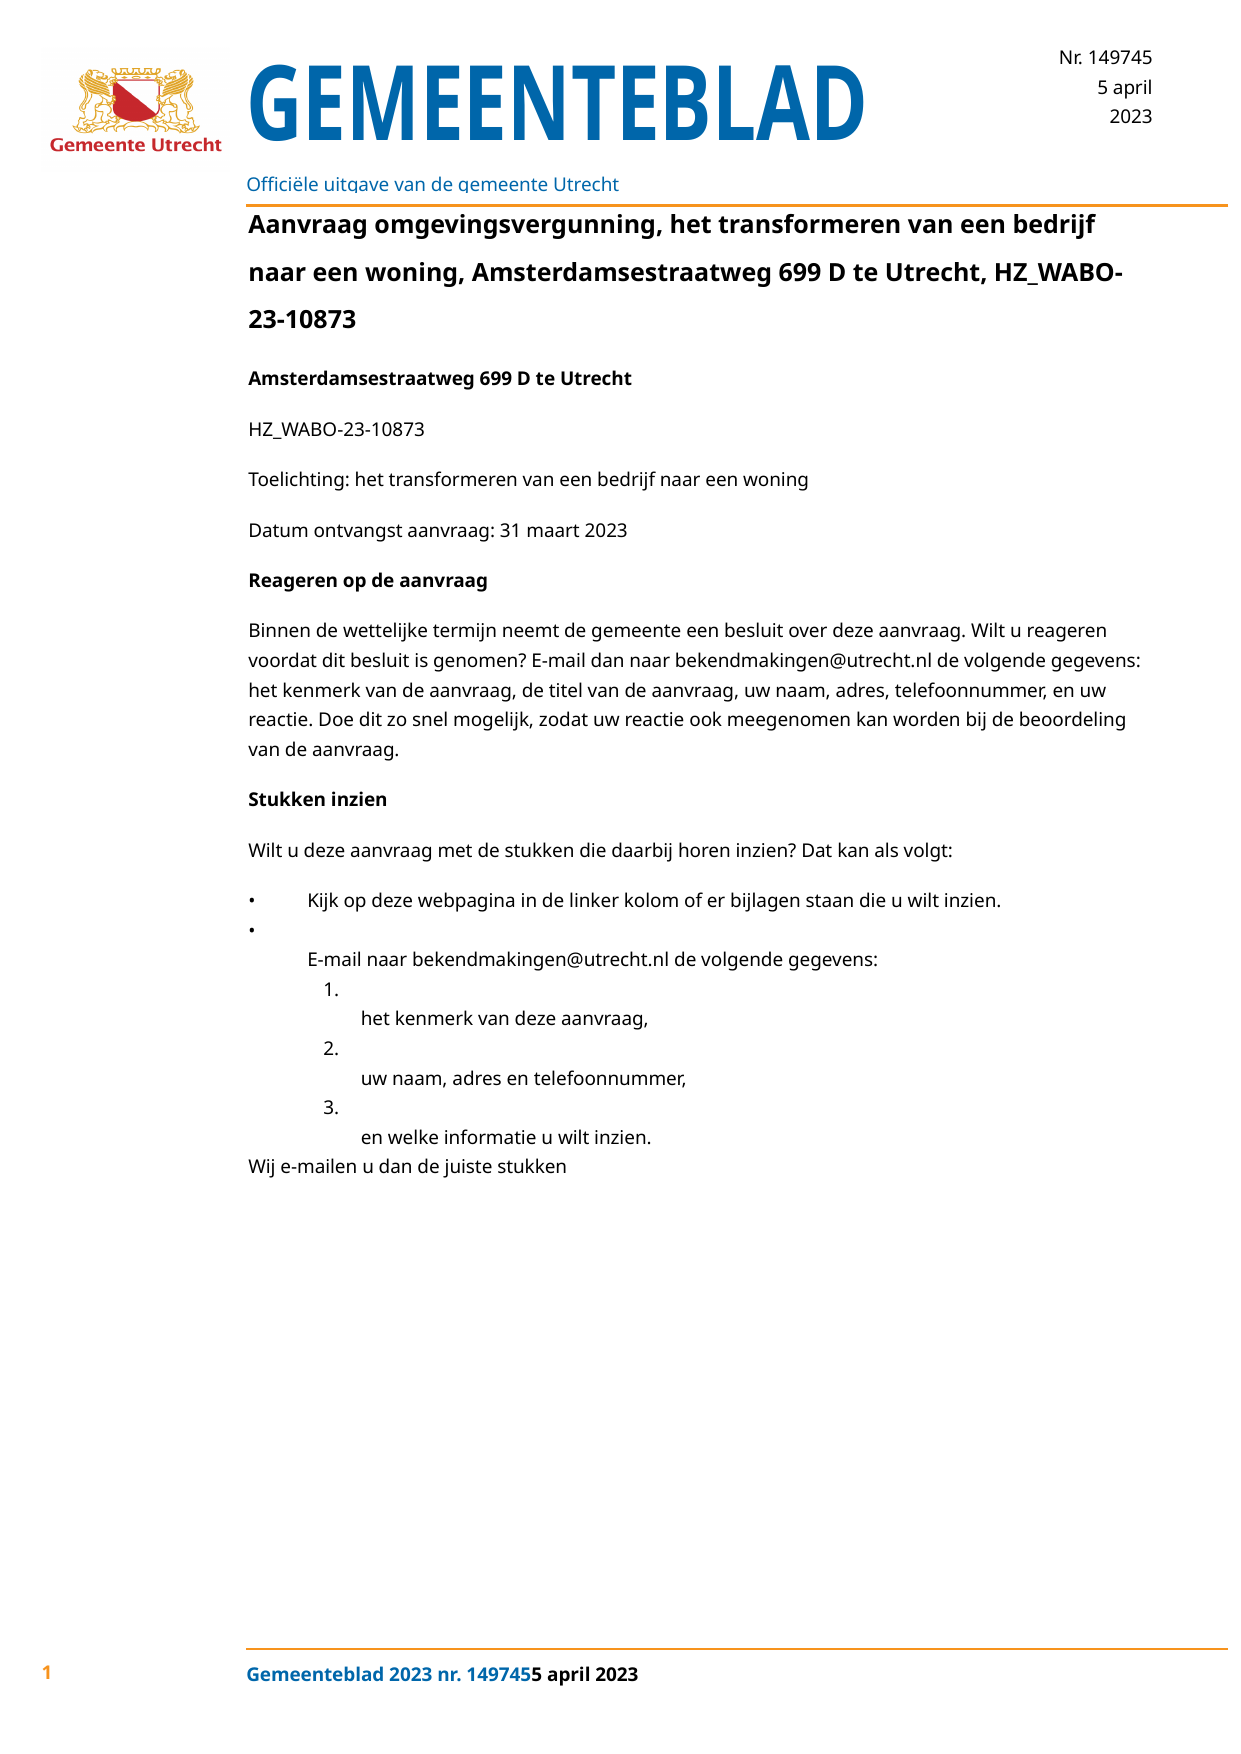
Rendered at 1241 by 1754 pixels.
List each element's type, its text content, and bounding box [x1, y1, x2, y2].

text Datum ontvangst aanvraag: 31 maart 2023 [248, 517, 1152, 542]
list E-mail naar bekendmakingen@utrecht.nl de volgende gegevens: [248, 946, 1152, 972]
text HZ_WABO-23-10873 [248, 416, 1152, 442]
text Wilt u deze aanvraag met de stukken die daarbij horen inzien? Dat kan als volgt: [248, 837, 1152, 862]
list het kenmerk van deze aanvraag, [323, 1006, 1152, 1031]
text Amsterdamsestraatweg 699 D te Utrecht [248, 366, 1152, 391]
list en welke informatie u wilt inzien. [323, 1124, 1152, 1149]
text Toelichting: het transformeren van een bedrijf naar een woning [248, 466, 1152, 492]
text Stukken inzien [248, 786, 1152, 812]
text Wij e-mailen u dan de juiste stukken [248, 1153, 1152, 1179]
picture [41, 47, 231, 172]
list uw naam, adres en telefoonnummer, [323, 1065, 1152, 1090]
list Kijk op deze webpagina in de linker kolom of er bijlagen staan die u wilt inzien. [248, 887, 1152, 913]
text Binnen de wettelijke termijn neemt de gemeente een besluit over deze aanvraag. Wilt u reageren voordat dit besluit is genomen? E-mail dan naar bekendmakingen@utrecht.nl de volgende gegevens: het kenmerk van de aanvraag, de titel van de aanvraag, uw naam, adres, telefoonnummer, en uw reactie. Doe dit zo snel mogelijk, zodat uw reactie ook meegenomen kan worden bij de beoordeling van de aanvraag. [248, 618, 1152, 762]
text Aanvraag omgevingsvergunning, het transformeren van een bedrijf naar een woning, Amsterdamsestraatweg 699 D te Utrecht, HZ_WABO-23-10873 [248, 207, 1152, 336]
text Reageren op de aanvraag [248, 567, 1152, 593]
